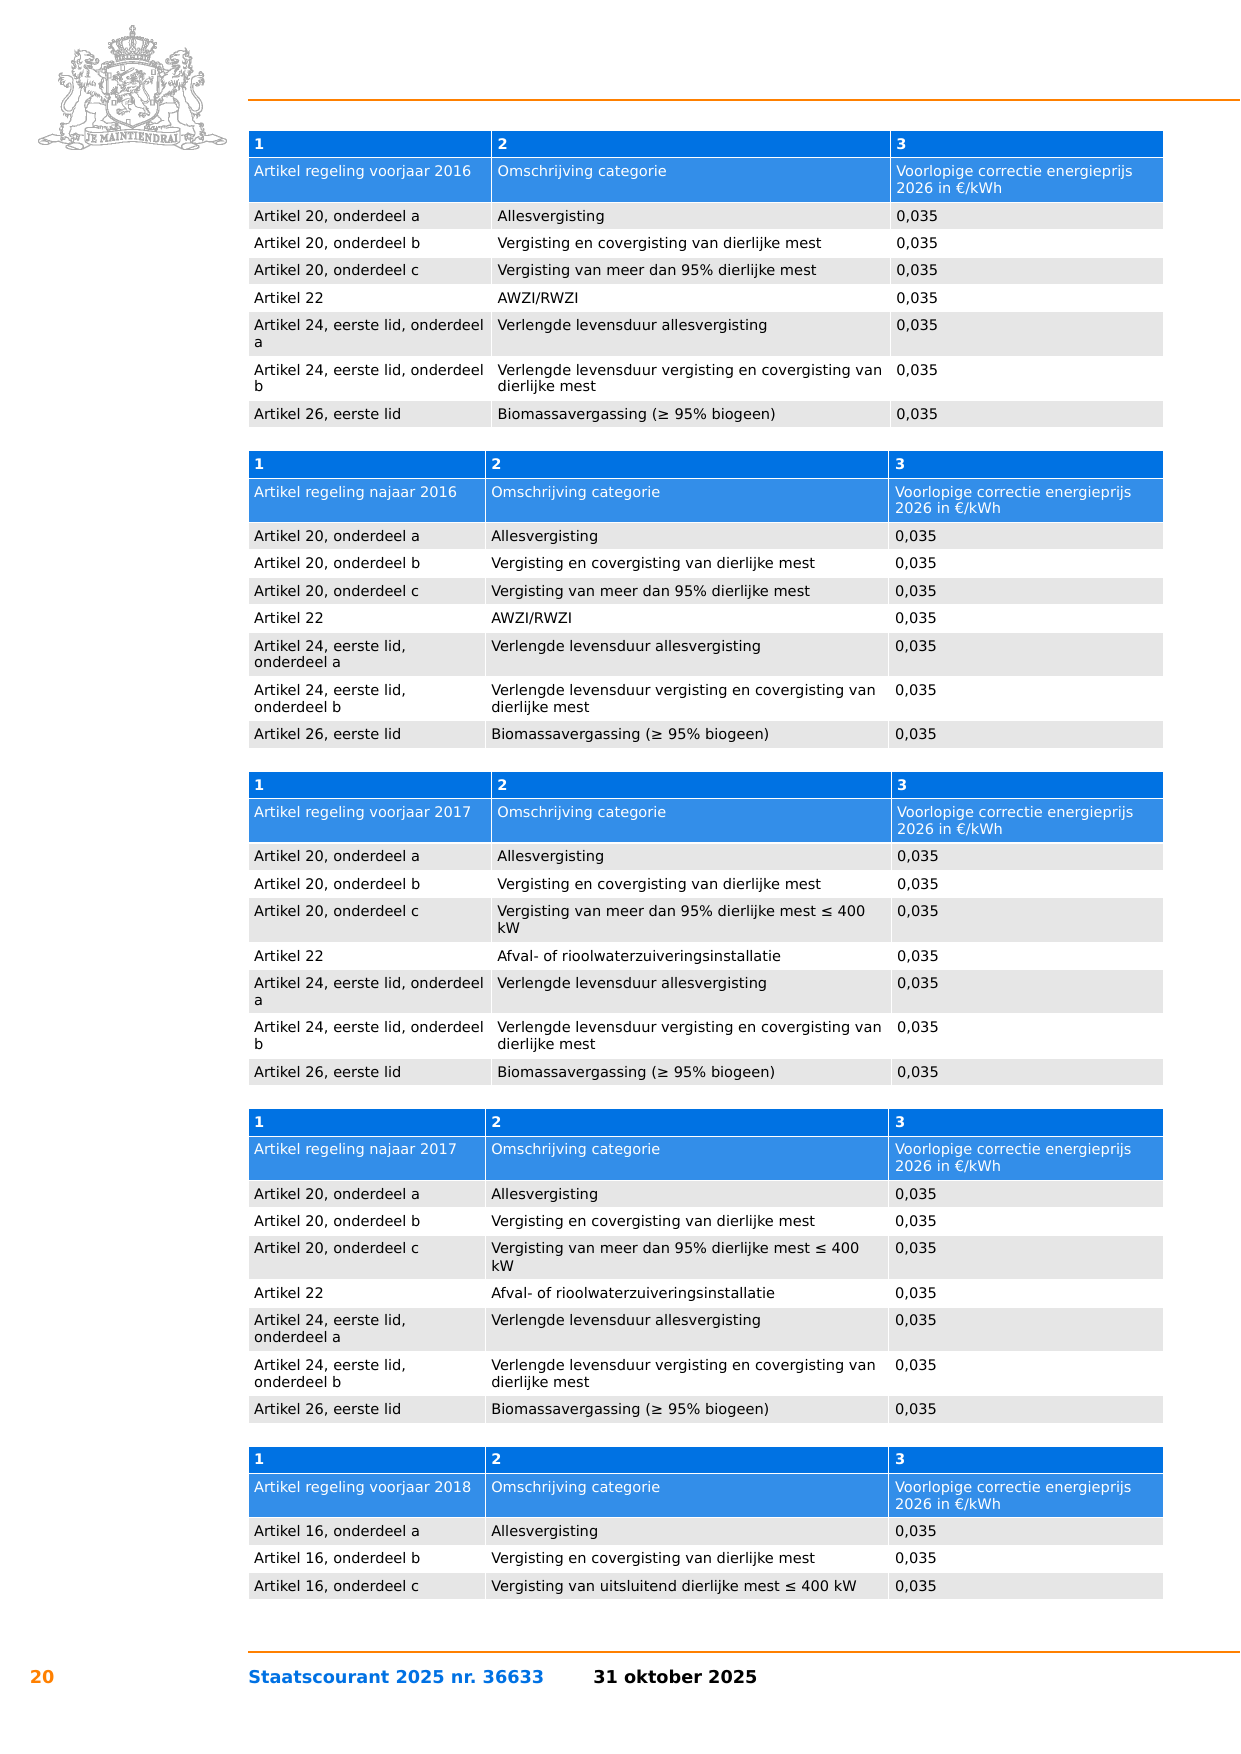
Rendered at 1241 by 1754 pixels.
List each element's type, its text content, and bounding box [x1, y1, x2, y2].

table_cell Artikel 22 [249, 285, 491, 311]
table_header 2 [486, 1109, 888, 1136]
table_cell Artikel 20, onderdeel b [249, 871, 491, 897]
table_header 1 [249, 772, 491, 798]
table_cell Biomassavergassing (≥ 95% biogeen) [492, 1059, 891, 1085]
table_cell Artikel 22 [249, 605, 485, 632]
table_cell Afval- of rioolwaterzuiveringsinstallatie [492, 943, 891, 969]
table_header 3 [892, 772, 1163, 798]
table_cell Artikel 20, onderdeel c [249, 1236, 485, 1279]
table_cell 0,035 [889, 1546, 1163, 1572]
table_cell Artikel 16, onderdeel b [249, 1546, 485, 1572]
table_cell Artikel 24, eerste lid, onderdeel b [249, 677, 485, 720]
table_cell Artikel 26, eerste lid [249, 1396, 485, 1423]
table_cell 0,035 [892, 1059, 1163, 1085]
table_cell Artikel 20, onderdeel a [249, 844, 491, 870]
table_cell Omschrijving categorie [486, 479, 888, 522]
table_header 1 [249, 131, 491, 157]
table_cell 0,035 [889, 677, 1163, 720]
table_cell 0,035 [891, 357, 1163, 400]
table_cell Artikel 20, onderdeel a [249, 1181, 485, 1207]
table_cell Artikel 20, onderdeel c [249, 578, 485, 604]
table_cell Vergisting van meer dan 95% dierlijke mest [492, 258, 890, 284]
table_cell 0,035 [889, 1352, 1163, 1395]
table_cell 0,035 [889, 523, 1163, 549]
table_cell Vergisting van meer dan 95% dierlijke mest ≤ 400 kW [492, 898, 891, 942]
table_cell Allesvergisting [492, 203, 890, 229]
table_cell Biomassavergassing (≥ 95% biogeen) [486, 721, 888, 748]
table_cell Afval- of rioolwaterzuiveringsinstallatie [486, 1280, 888, 1306]
table_cell Verlengde levensduur vergisting en covergisting van dierlijke mest [492, 357, 890, 400]
table_cell Artikel 16, onderdeel a [249, 1518, 485, 1545]
table_cell Vergisting van meer dan 95% dierlijke mest ≤ 400 kW [486, 1236, 888, 1279]
table_cell Artikel 16, onderdeel c [249, 1573, 485, 1599]
table_cell 0,035 [889, 551, 1163, 577]
table_cell 0,035 [889, 1181, 1163, 1207]
table_cell Voorlopige correctie energieprijs 2026 in €/kWh [889, 479, 1163, 522]
table_cell Verlengde levensduur allesvergisting [492, 312, 890, 356]
table_header 3 [891, 131, 1163, 157]
table_cell Omschrijving categorie [492, 799, 891, 842]
table_cell Vergisting en covergisting van dierlijke mest [486, 1208, 888, 1235]
table_cell 0,035 [889, 1308, 1163, 1351]
table_cell Omschrijving categorie [492, 158, 890, 202]
table_cell Artikel 24, eerste lid, onderdeel a [249, 970, 491, 1013]
table_cell Voorlopige correctie energieprijs 2026 in €/kWh [889, 1474, 1163, 1517]
table_cell Artikel regeling voorjaar 2017 [249, 799, 491, 842]
table_cell 0,035 [889, 1396, 1163, 1423]
table_header 1 [249, 1109, 485, 1136]
table_cell Artikel 26, eerste lid [249, 1059, 491, 1085]
table_cell Artikel regeling najaar 2017 [249, 1137, 485, 1180]
table_cell 0,035 [892, 970, 1163, 1013]
table_cell 0,035 [891, 230, 1163, 256]
table_cell 0,035 [891, 258, 1163, 284]
table_cell 0,035 [892, 943, 1163, 969]
table_cell 0,035 [891, 203, 1163, 229]
table_cell 0,035 [889, 1573, 1163, 1599]
table_cell Artikel 22 [249, 1280, 485, 1306]
table_cell Biomassavergassing (≥ 95% biogeen) [486, 1396, 888, 1423]
table_cell 0,035 [889, 1236, 1163, 1279]
table_cell Verlengde levensduur vergisting en covergisting van dierlijke mest [492, 1015, 891, 1058]
table_header 3 [889, 1447, 1163, 1473]
table_cell 0,035 [892, 898, 1163, 942]
table_cell Artikel regeling najaar 2016 [249, 479, 485, 522]
table_cell Vergisting van meer dan 95% dierlijke mest [486, 578, 888, 604]
table_cell Omschrijving categorie [486, 1137, 888, 1180]
table_cell Allesvergisting [486, 1181, 888, 1207]
table_cell Artikel regeling voorjaar 2018 [249, 1474, 485, 1517]
table_cell 0,035 [892, 871, 1163, 897]
table_cell Artikel 20, onderdeel c [249, 258, 491, 284]
table_cell Artikel 20, onderdeel a [249, 523, 485, 549]
table_cell Artikel 20, onderdeel a [249, 203, 491, 229]
table_cell Voorlopige correctie energieprijs 2026 in €/kWh [889, 1137, 1163, 1180]
table_cell Vergisting en covergisting van dierlijke mest [492, 871, 891, 897]
table_cell Artikel 24, eerste lid, onderdeel b [249, 1352, 485, 1395]
table_cell 0,035 [889, 1208, 1163, 1235]
table_cell Artikel 24, eerste lid, onderdeel a [249, 1308, 485, 1351]
table_cell Biomassavergassing (≥ 95% biogeen) [492, 401, 890, 427]
table_cell Artikel regeling voorjaar 2016 [249, 158, 491, 202]
table_cell Verlengde levensduur allesvergisting [486, 633, 888, 676]
table_cell 0,035 [891, 285, 1163, 311]
table_cell Artikel 20, onderdeel b [249, 230, 491, 256]
picture [38, 25, 227, 150]
table_cell Vergisting van uitsluitend dierlijke mest ≤ 400 kW [486, 1573, 888, 1599]
table_cell Vergisting en covergisting van dierlijke mest [492, 230, 890, 256]
table_cell Artikel 26, eerste lid [249, 721, 485, 748]
table_cell Artikel 20, onderdeel c [249, 898, 491, 942]
table_cell 0,035 [889, 578, 1163, 604]
table_cell Verlengde levensduur vergisting en covergisting van dierlijke mest [486, 677, 888, 720]
table_cell AWZI/RWZI [486, 605, 888, 632]
table_cell AWZI/RWZI [492, 285, 890, 311]
table_cell 0,035 [889, 1280, 1163, 1306]
table_cell Artikel 22 [249, 943, 491, 969]
table_cell Artikel 20, onderdeel b [249, 551, 485, 577]
table_cell Voorlopige correctie energieprijs 2026 in €/kWh [892, 799, 1163, 842]
table_cell 0,035 [889, 633, 1163, 676]
table_cell 0,035 [892, 1015, 1163, 1058]
table_header 3 [889, 451, 1163, 478]
table_cell 0,035 [889, 721, 1163, 748]
table_cell 0,035 [891, 401, 1163, 427]
table_header 2 [492, 131, 890, 157]
table_cell Vergisting en covergisting van dierlijke mest [486, 551, 888, 577]
table_cell 0,035 [889, 1518, 1163, 1545]
table_cell Verlengde levensduur vergisting en covergisting van dierlijke mest [486, 1352, 888, 1395]
table_cell Allesvergisting [486, 1518, 888, 1545]
table_header 2 [492, 772, 891, 798]
table_header 1 [249, 1447, 485, 1473]
table_cell Vergisting en covergisting van dierlijke mest [486, 1546, 888, 1572]
table_header 1 [249, 451, 485, 478]
table_cell Artikel 24, eerste lid, onderdeel a [249, 633, 485, 676]
table_cell 0,035 [889, 605, 1163, 632]
table_cell Artikel 20, onderdeel b [249, 1208, 485, 1235]
table_cell 0,035 [892, 844, 1163, 870]
table_cell Verlengde levensduur allesvergisting [492, 970, 891, 1013]
table_cell Artikel 24, eerste lid, onderdeel b [249, 1015, 491, 1058]
table_cell Allesvergisting [486, 523, 888, 549]
table_header 3 [889, 1109, 1163, 1136]
table_header 2 [486, 1447, 888, 1473]
table_cell Allesvergisting [492, 844, 891, 870]
table_cell Verlengde levensduur allesvergisting [486, 1308, 888, 1351]
table_cell Voorlopige correctie energieprijs 2026 in €/kWh [891, 158, 1163, 202]
table_cell 0,035 [891, 312, 1163, 356]
table_cell Artikel 26, eerste lid [249, 401, 491, 427]
table_cell Omschrijving categorie [486, 1474, 888, 1517]
table_cell Artikel 24, eerste lid, onderdeel a [249, 312, 491, 356]
table_cell Artikel 24, eerste lid, onderdeel b [249, 357, 491, 400]
table_header 2 [486, 451, 888, 478]
